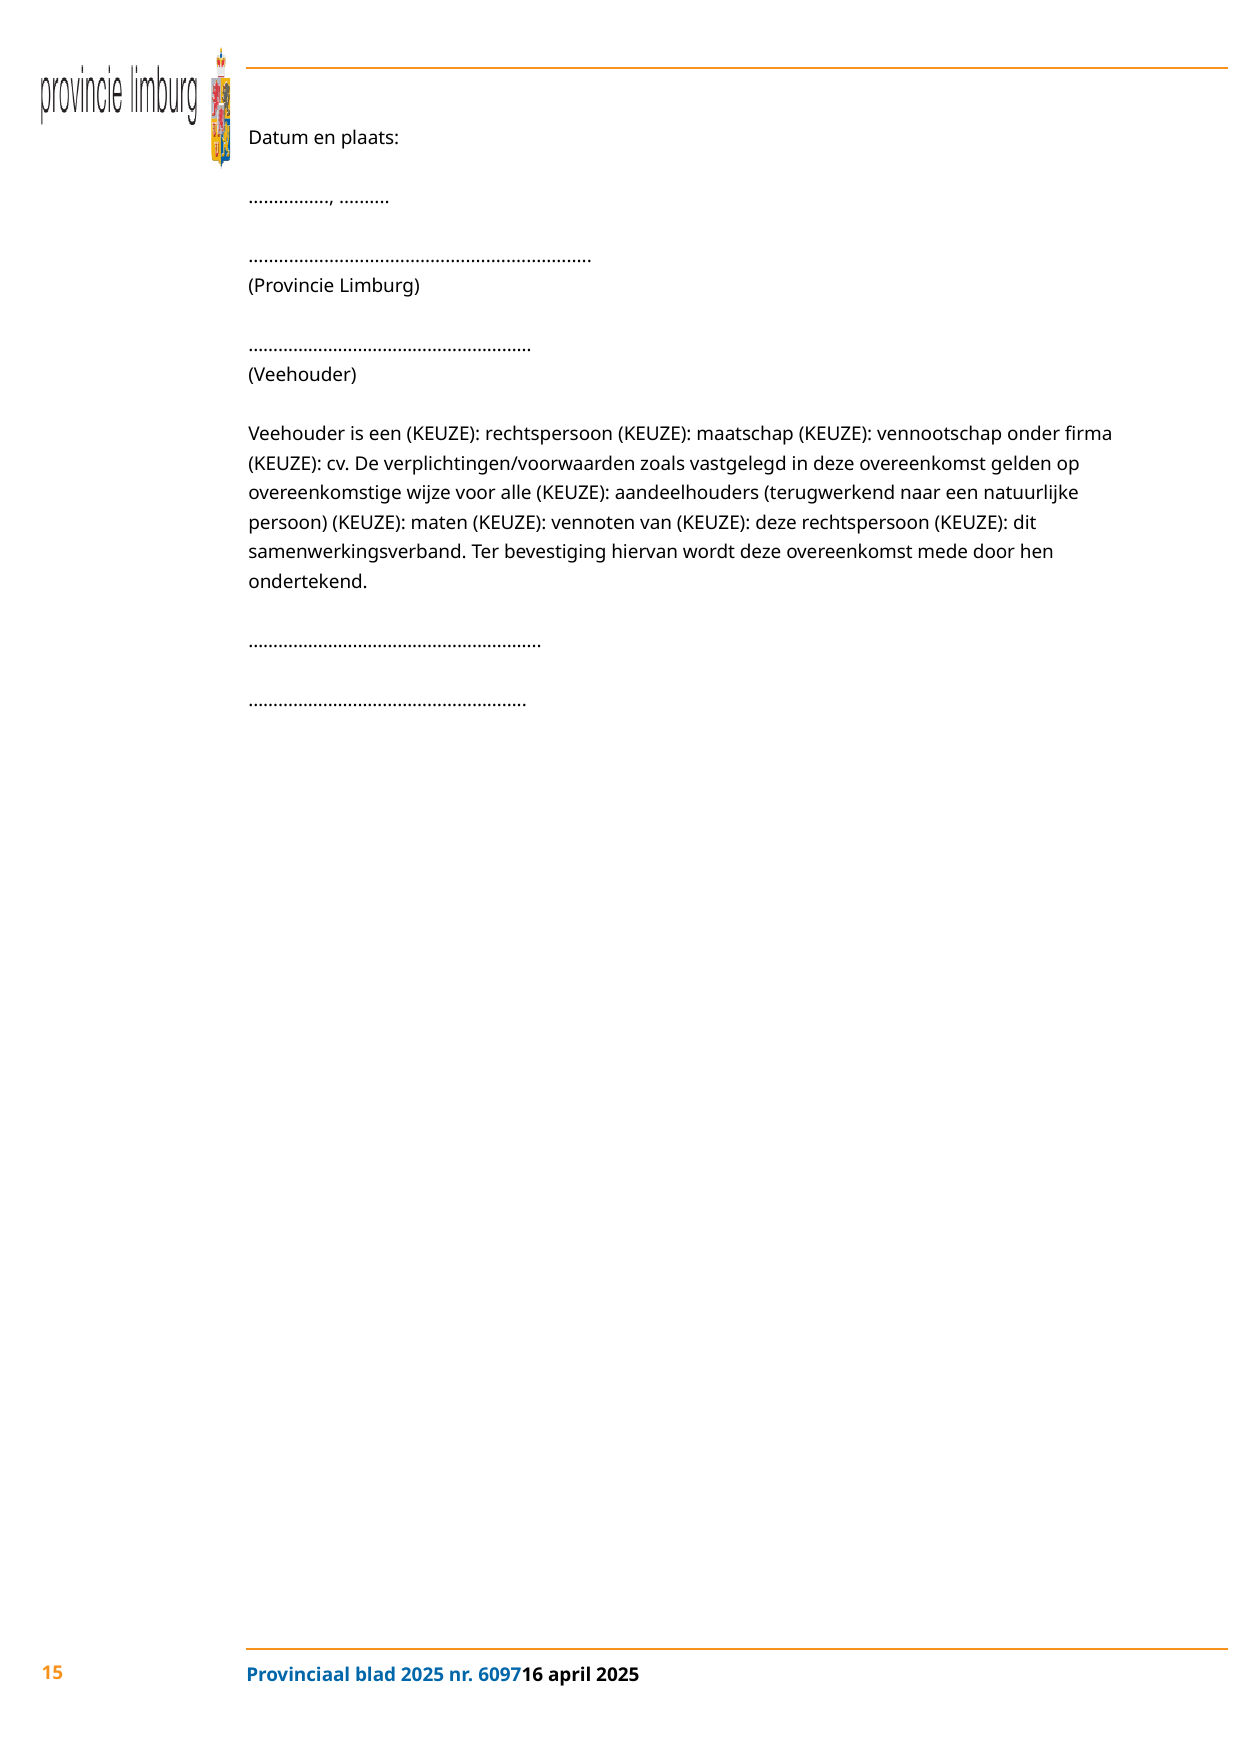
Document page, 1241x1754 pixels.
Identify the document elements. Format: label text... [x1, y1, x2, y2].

picture [41, 47, 231, 172]
text ……………………………………………….. [248, 686, 1152, 712]
text ................, .......... [248, 183, 1152, 209]
text ………………………………………………….. [248, 627, 1152, 653]
text Datum en plaats: [248, 124, 1152, 150]
text (Provincie Limburg) [248, 272, 1152, 298]
text Veehouder is een (KEUZE): rechtspersoon (KEUZE): maatschap (KEUZE): vennootschap onder firma (KEUZE): cv. De verplichtingen/voorwaarden zoals vastgelegd in deze overeenkomst gelden op overeenkomstige wijze voor alle (KEUZE): aandeelhouders (terugwerkend naar een natuurlijke persoon) (KEUZE): maten (KEUZE): vennoten van (KEUZE): deze rechtspersoon (KEUZE): dit samenwerkingsverband. Ter bevestiging hiervan wordt deze overeenkomst mede door hen ondertekend. [248, 420, 1152, 594]
text ………………………………………………… [248, 331, 1152, 357]
text (Veehouder) [248, 361, 1152, 387]
text .................................................................... [248, 243, 1152, 268]
